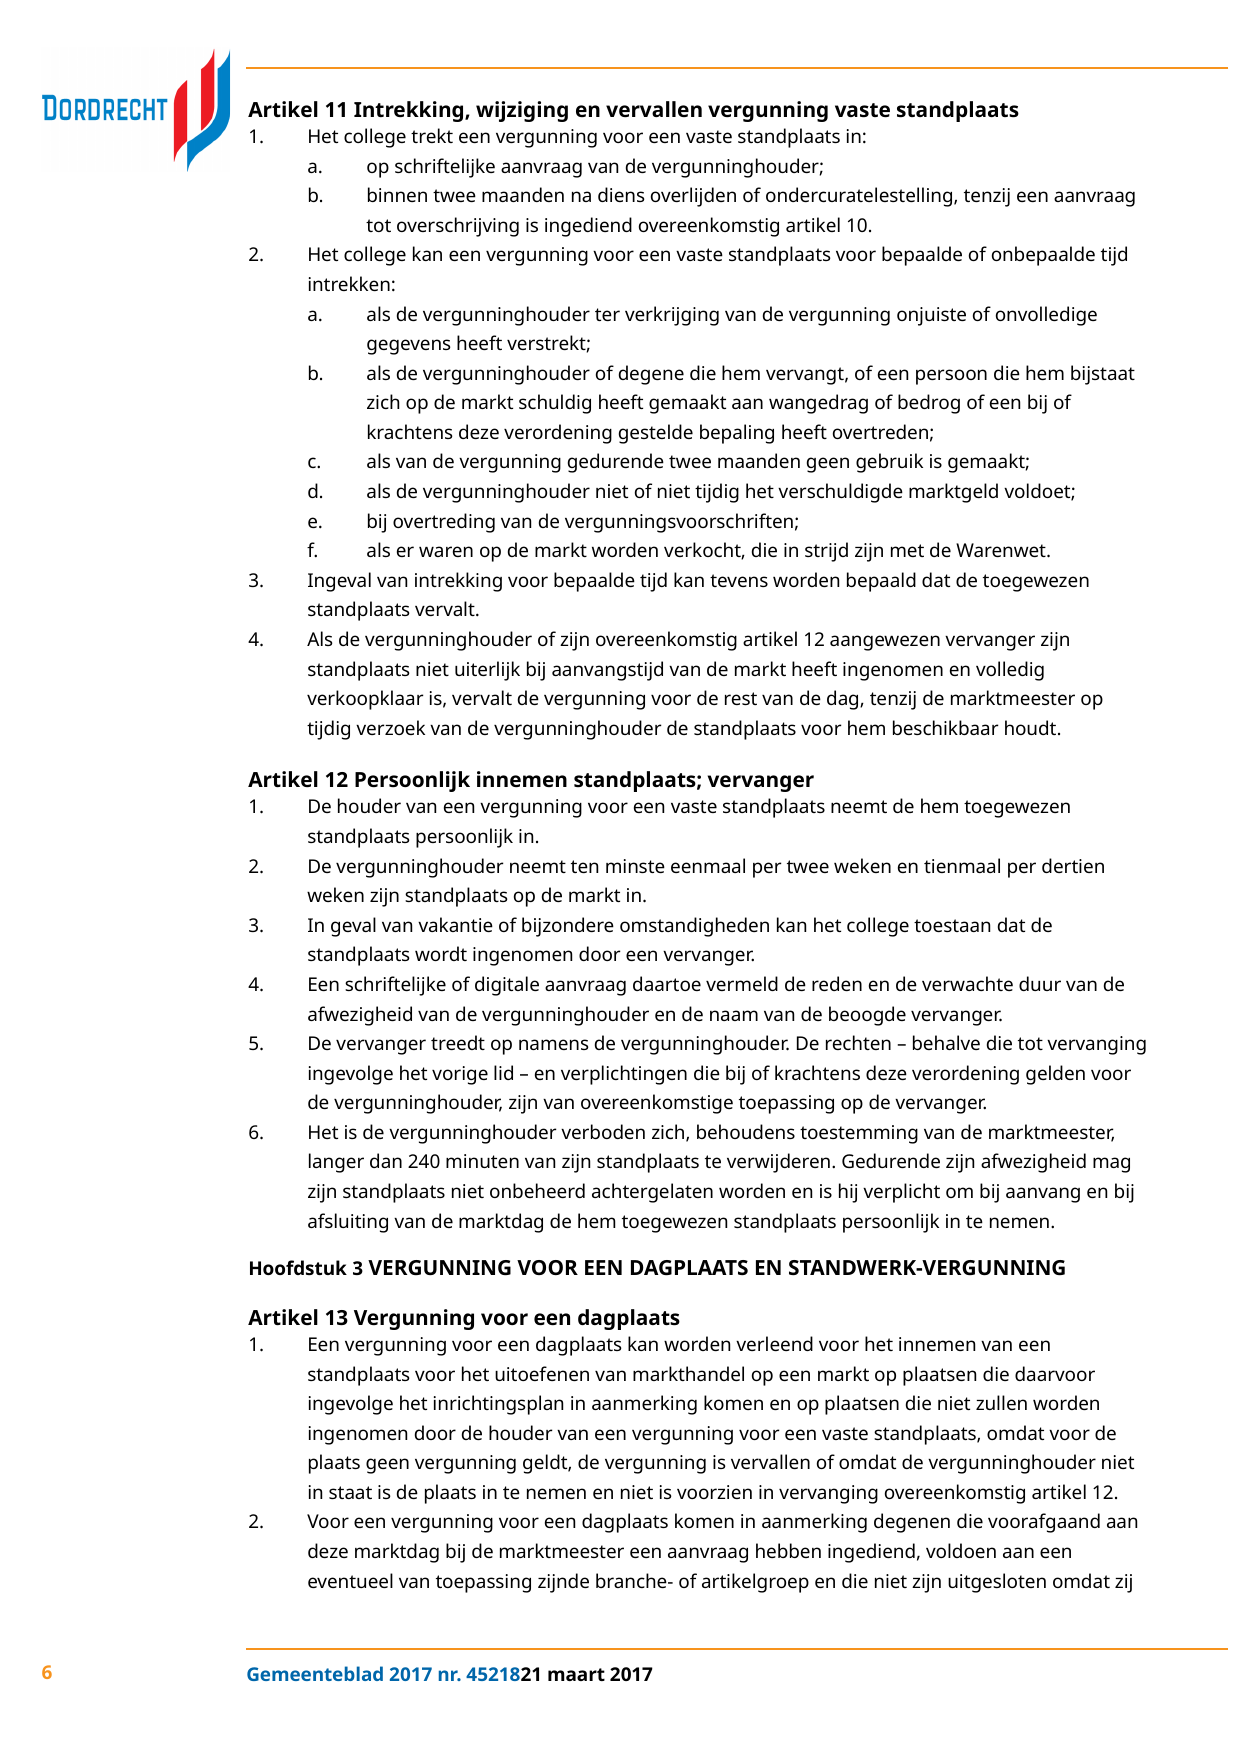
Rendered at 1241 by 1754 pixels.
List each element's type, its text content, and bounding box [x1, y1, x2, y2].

list als van de vergunning gedurende twee maanden geen gebruik is gemaakt; [307, 449, 1152, 474]
list Voor een vergunning voor een dagplaats komen in aanmerking degenen die voorafgaand aan deze marktdag bij de marktmeester een aanvraag hebben ingediend, voldoen aan een eventueel van toepassing zijnde branche- of artikelgroep en die niet zijn uitgesloten omdat zij [248, 1509, 1152, 1594]
list als de vergunninghouder of degene die hem vervangt, of een persoon die hem bijstaat zich op de markt schuldig heeft gemaakt aan wangedrag of bedrog of een bij of krachtens deze verordening gestelde bepaling heeft overtreden; [307, 360, 1152, 445]
list bij overtreding van de vergunningsvoorschriften; [307, 508, 1152, 533]
text Hoofdstuk 3 VERGUNNING VOOR EEN DAGPLAATS EN STANDWERK-VERGUNNING [248, 1253, 1152, 1282]
list Een vergunning voor een dagplaats kan worden verleend voor het innemen van een standplaats voor het uitoefenen van markthandel op een markt op plaatsen die daarvoor ingevolge het inrichtingsplan in aanmerking komen en op plaatsen die niet zullen worden ingenomen door de houder van een vergunning voor een vaste standplaats, omdat voor de plaats geen vergunning geldt, de vergunning is vervallen of omdat de vergunninghouder niet in staat is de plaats in te nemen en niet is voorzien in vervanging overeenkomstig artikel 12. [248, 1331, 1152, 1505]
list Een schriftelijke of digitale aanvraag daartoe vermeld de reden en de verwachte duur van de afwezigheid van de vergunninghouder en de naam van de beoogde vervanger. [248, 971, 1152, 1027]
list Het college trekt een vergunning voor een vaste standplaats in: [248, 123, 1152, 149]
text Artikel 11 Intrekking, wijziging en vervallen vergunning vaste standplaats [248, 95, 1152, 123]
list De vergunninghouder neemt ten minste eenmaal per twee weken en tienmaal per dertien weken zijn standplaats op de markt in. [248, 853, 1152, 908]
picture [41, 47, 231, 172]
text Artikel 12 Persoonlijk innemen standplaats; vervanger [248, 765, 1152, 794]
list Als de vergunninghouder of zijn overeenkomstig artikel 12 aangewezen vervanger zijn standplaats niet uiterlijk bij aanvangstijd van de markt heeft ingenomen en volledig verkoopklaar is, vervalt de vergunning voor de rest van de dag, tenzij de marktmeester op tijdig verzoek van de vergunninghouder de standplaats voor hem beschikbaar houdt. [248, 626, 1152, 741]
list Het college kan een vergunning voor een vaste standplaats voor bepaalde of onbepaalde tijd intrekken: [248, 242, 1152, 297]
list Ingeval van intrekking voor bepaalde tijd kan tevens worden bepaald dat de toegewezen standplaats vervalt. [248, 567, 1152, 622]
list binnen twee maanden na diens overlijden of ondercuratelestelling, tenzij een aanvraag tot overschrijving is ingediend overeenkomstig artikel 10. [307, 182, 1152, 238]
list De vervanger treedt op namens de vergunninghouder. De rechten – behalve die tot vervanging ingevolge het vorige lid – en verplichtingen die bij of krachtens deze verordening gelden voor de vergunninghouder, zijn van overeenkomstige toepassing op de vervanger. [248, 1030, 1152, 1115]
list als er waren op de markt worden verkocht, die in strijd zijn met de Warenwet. [307, 537, 1152, 563]
list op schriftelijke aanvraag van de vergunninghouder; [307, 153, 1152, 178]
list als de vergunninghouder niet of niet tijdig het verschuldigde marktgeld voldoet; [307, 478, 1152, 504]
list De houder van een vergunning voor een vaste standplaats neemt de hem toegewezen standplaats persoonlijk in. [248, 794, 1152, 849]
text Artikel 13 Vergunning voor een dagplaats [248, 1303, 1152, 1331]
list als de vergunninghouder ter verkrijging van de vergunning onjuiste of onvolledige gegevens heeft verstrekt; [307, 301, 1152, 356]
list In geval van vakantie of bijzondere omstandigheden kan het college toestaan dat de standplaats wordt ingenomen door een vervanger. [248, 912, 1152, 967]
list Het is de vergunninghouder verboden zich, behoudens toestemming van de marktmeester, langer dan 240 minuten van zijn standplaats te verwijderen. Gedurende zijn afwezigheid mag zijn standplaats niet onbeheerd achtergelaten worden en is hij verplicht om bij aanvang en bij afsluiting van de marktdag de hem toegewezen standplaats persoonlijk in te nemen. [248, 1119, 1152, 1234]
